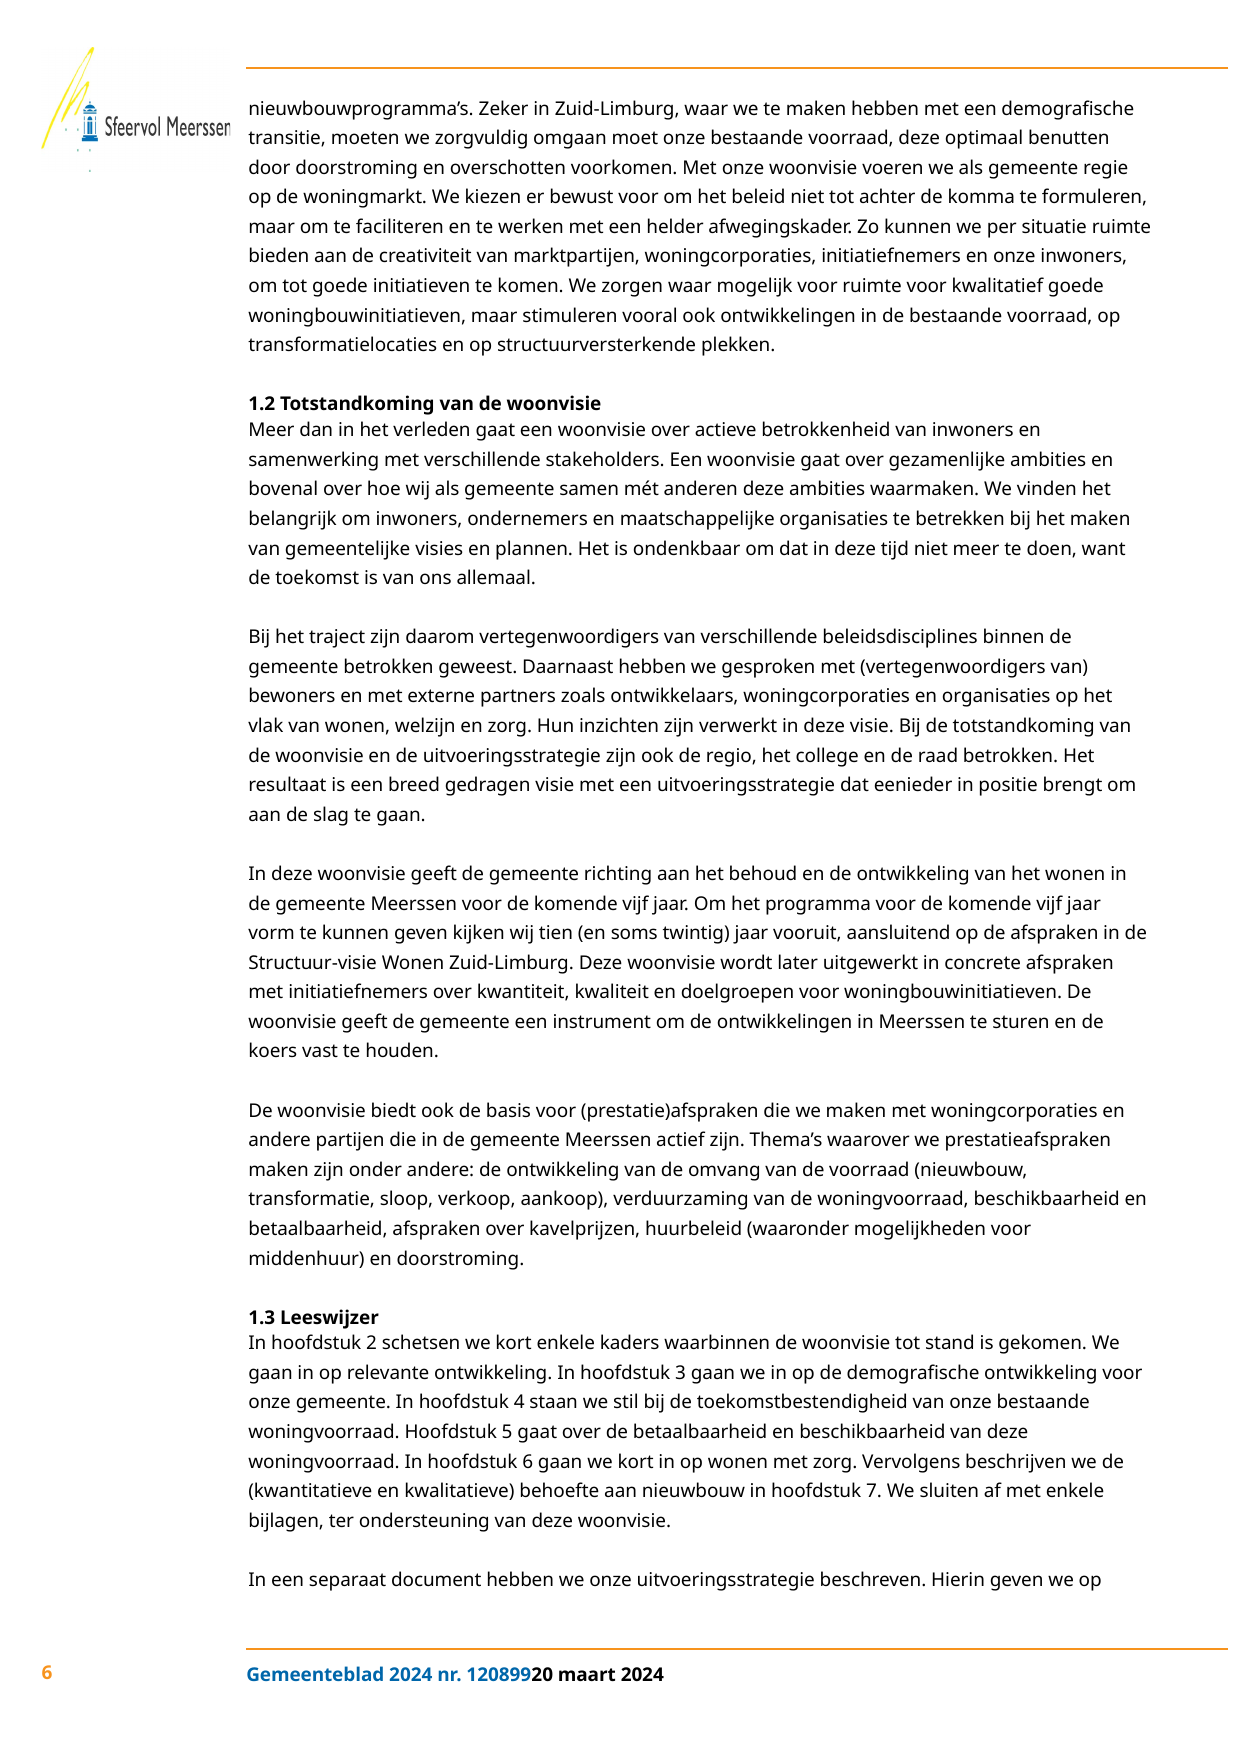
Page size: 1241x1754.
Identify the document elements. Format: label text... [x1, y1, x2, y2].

text In deze woonvisie geeft de gemeente richting aan het behoud en de ontwikkeling van het wonen in de gemeente Meerssen voor de komende vijf jaar. Om het programma voor de komende vijf jaar vorm te kunnen geven kijken wij tien (en soms twintig) jaar vooruit, aansluitend op de afspraken in de Structuur-visie Wonen Zuid-Limburg. Deze woonvisie wordt later uitgewerkt in concrete afspraken met initiatiefnemers over kwantiteit, kwaliteit en doelgroepen voor woningbouwinitiatieven. De woonvisie geeft de gemeente een instrument om de ontwikkelingen in Meerssen te sturen en de koers vast te houden. [248, 860, 1152, 1063]
text nieuwbouwprogramma’s. Zeker in Zuid-Limburg, waar we te maken hebben met een demografische transitie, moeten we zorgvuldig omgaan moet onze bestaande voorraad, deze optimaal benutten door doorstroming en overschotten voorkomen. Met onze woonvisie voeren we als gemeente regie op de woningmarkt. We kiezen er bewust voor om het beleid niet tot achter de komma te formuleren, maar om te faciliteren en te werken met een helder afwegingskader. Zo kunnen we per situatie ruimte bieden aan de creativiteit van marktpartijen, woningcorporaties, initiatiefnemers en onze inwoners, om tot goede initiatieven te komen. We zorgen waar mogelijk voor ruimte voor kwalitatief goede woningbouwinitiatieven, maar stimuleren vooral ook ontwikkelingen in de bestaande voorraad, op transformatielocaties en op structuurversterkende plekken. [248, 95, 1152, 357]
text 1.3 Leeswijzer [248, 1304, 1152, 1329]
text 1.2 Totstandkoming van de woonvisie [248, 391, 1152, 416]
text De woonvisie biedt ook de basis voor (prestatie)afspraken die we maken met woningcorporaties en andere partijen die in de gemeente Meerssen actief zijn. Thema’s waarover we prestatieafspraken maken zijn onder andere: de ontwikkeling van de omvang van de voorraad (nieuwbouw, transformatie, sloop, verkoop, aankoop), verduurzaming van de woningvoorraad, beschikbaarheid en betaalbaarheid, afspraken over kavelprijzen, huurbeleid (waaronder mogelijkheden voor middenhuur) en doorstroming. [248, 1097, 1152, 1270]
text Meer dan in het verleden gaat een woonvisie over actieve betrokkenheid van inwoners en samenwerking met verschillende stakeholders. Een woonvisie gaat over gezamenlijke ambities en bovenal over hoe wij als gemeente samen mét anderen deze ambities waarmaken. We vinden het belangrijk om inwoners, ondernemers en maatschappelijke organisaties te betrekken bij het maken van gemeentelijke visies en plannen. Het is ondenkbaar om dat in deze tijd niet meer te doen, want de toekomst is van ons allemaal. [248, 416, 1152, 590]
text Bij het traject zijn daarom vertegenwoordigers van verschillende beleidsdisciplines binnen de gemeente betrokken geweest. Daarnaast hebben we gesproken met (vertegenwoordigers van) bewoners en met externe partners zoals ontwikkelaars, woningcorporaties en organisaties op het vlak van wonen, welzijn en zorg. Hun inzichten zijn verwerkt in deze visie. Bij de totstandkoming van de woonvisie en de uitvoeringsstrategie zijn ook de regio, het college en de raad betrokken. Het resultaat is een breed gedragen visie met een uitvoeringsstrategie dat eenieder in positie brengt om aan de slag te gaan. [248, 623, 1152, 827]
text In hoofdstuk 2 schetsen we kort enkele kaders waarbinnen de woonvisie tot stand is gekomen. We gaan in op relevante ontwikkeling. In hoofdstuk 3 gaan we in op de demografische ontwikkeling voor onze gemeente. In hoofdstuk 4 staan we stil bij de toekomstbestendigheid van onze bestaande woningvoorraad. Hoofdstuk 5 gaat over de betaalbaarheid en beschikbaarheid van deze woningvoorraad. In hoofdstuk 6 gaan we kort in op wonen met zorg. Vervolgens beschrijven we de (kwantitatieve en kwalitatieve) behoefte aan nieuwbouw in hoofdstuk 7. We sluiten af met enkele bijlagen, ter ondersteuning van deze woonvisie. [248, 1329, 1152, 1533]
text In een separaat document hebben we onze uitvoeringsstrategie beschreven. Hierin geven we op [248, 1566, 1152, 1592]
picture [41, 47, 231, 172]
